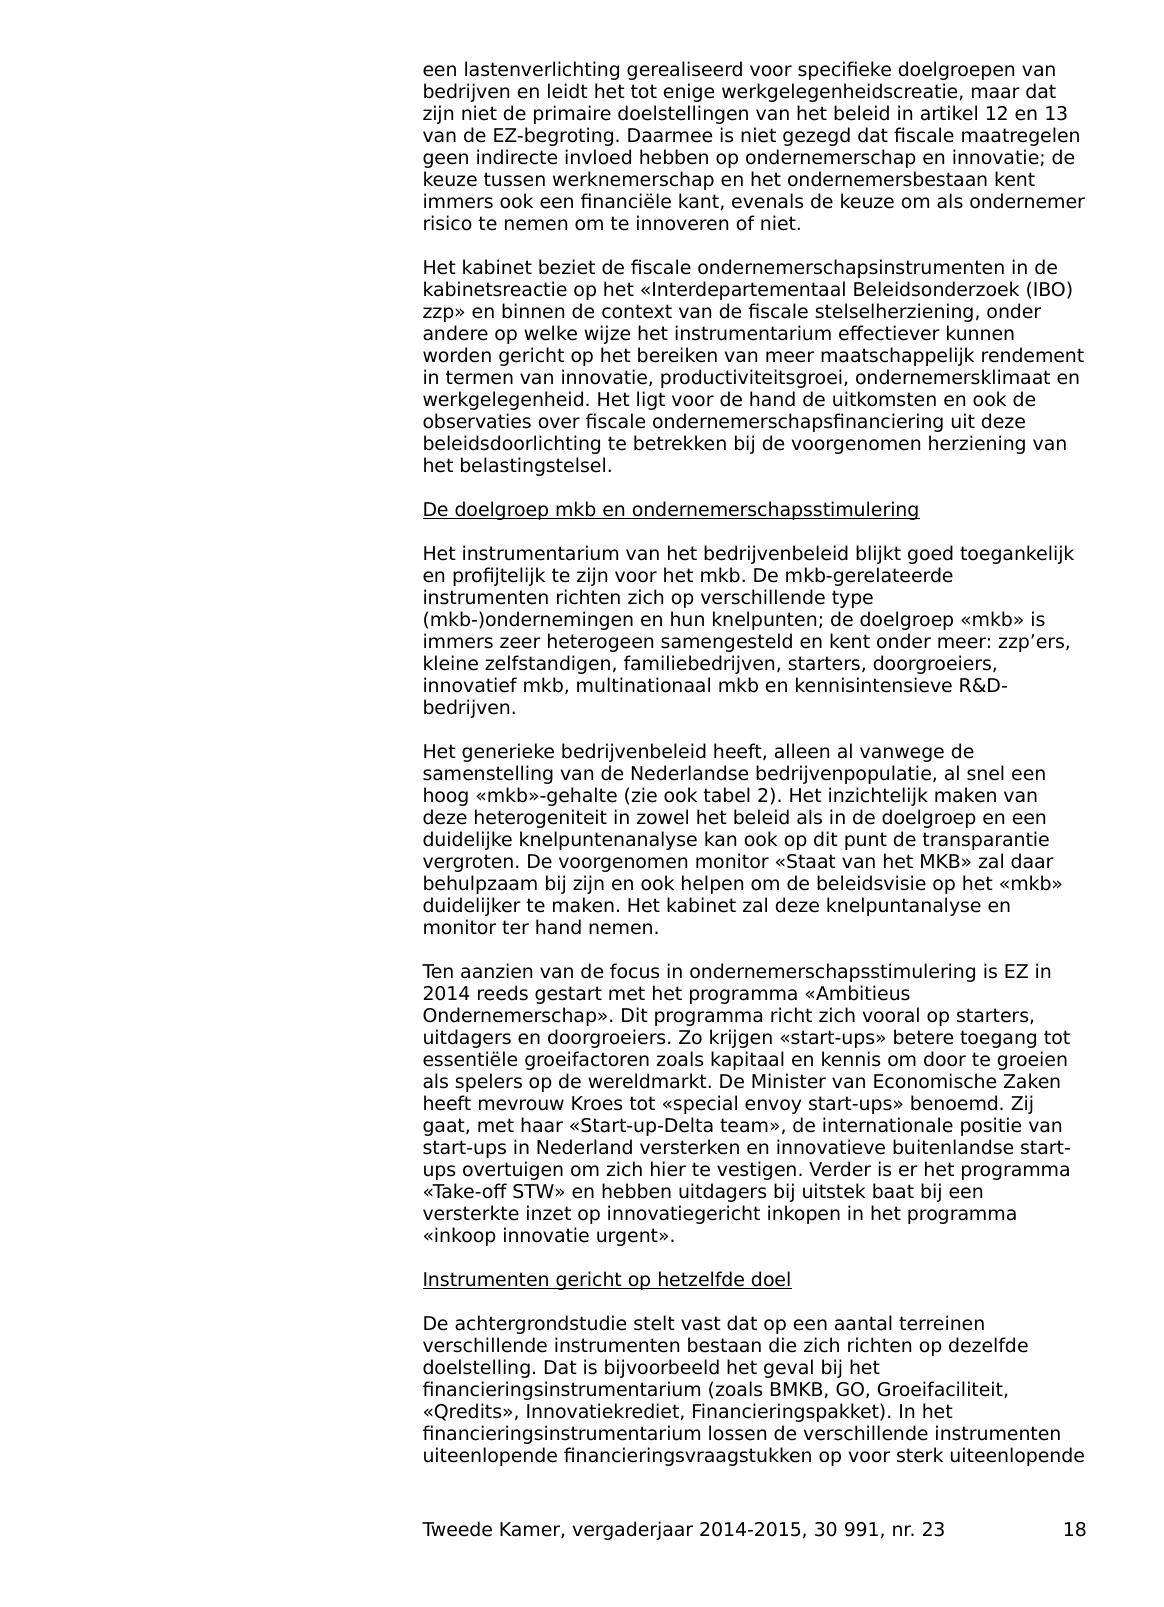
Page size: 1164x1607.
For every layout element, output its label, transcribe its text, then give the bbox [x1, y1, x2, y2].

text een lastenverlichting gerealiseerd voor specifieke doelgroepen van bedrijven en leidt het tot enige werkgelegenheidscreatie, maar dat zijn niet de primaire doelstellingen van het beleid in artikel 12 en 13 van de EZ-begroting. Daarmee is niet gezegd dat fiscale maatregelen geen indirecte invloed hebben op ondernemerschap en innovatie; de keuze tussen werknemerschap en het ondernemersbestaan kent immers ook een financiële kant, evenals de keuze om als ondernemer risico te nemen om te innoveren of niet. [422, 59, 1087, 235]
text De achtergrondstudie stelt vast dat op een aantal terreinen verschillende instrumenten bestaan die zich richten op dezelfde doelstelling. Dat is bijvoorbeeld het geval bij het financieringsinstrumentarium (zoals BMKB, GO, Groeifaciliteit, «Qredits», Innovatiekrediet, Financieringspakket). In het financieringsinstrumentarium lossen de verschillende instrumenten uiteenlopende financieringsvraagstukken op voor sterk uiteenlopende [422, 1313, 1087, 1467]
text Ten aanzien van de focus in ondernemerschapsstimulering is EZ in 2014 reeds gestart met het programma «Ambitieus Ondernemerschap». Dit programma richt zich vooral op starters, uitdagers en doorgroeiers. Zo krijgen «start-ups» betere toegang tot essentiële groeifactoren zoals kapitaal en kennis om door te groeien als spelers op de wereldmarkt. De Minister van Economische Zaken heeft mevrouw Kroes tot «special envoy start-ups» benoemd. Zij gaat, met haar «Start-up-Delta team», de internationale positie van start-ups in Nederland versterken en innovatieve buitenlandse start-ups overtuigen om zich hier te vestigen. Verder is er het programma «Take-off STW» en hebben uitdagers bij uitstek baat bij een versterkte inzet op innovatiegericht inkopen in het programma «inkoop innovatie urgent». [422, 961, 1087, 1247]
text Het instrumentarium van het bedrijvenbeleid blijkt goed toegankelijk en profijtelijk te zijn voor het mkb. De mkb-gerelateerde instrumenten richten zich op verschillende type (mkb-)ondernemingen en hun knelpunten; de doelgroep «mkb» is immers zeer heterogeen samengesteld en kent onder meer: zzp’ers, kleine zelfstandigen, familiebedrijven, starters, doorgroeiers, innovatief mkb, multinationaal mkb en kennisintensieve R&D-bedrijven. [422, 543, 1087, 719]
text Het generieke bedrijvenbeleid heeft, alleen al vanwege de samenstelling van de Nederlandse bedrijvenpopulatie, al snel een hoog «mkb»-gehalte (zie ook tabel 2). Het inzichtelijk maken van deze heterogeniteit in zowel het beleid als in de doelgroep en een duidelijke knelpuntenanalyse kan ook op dit punt de transparantie vergroten. De voorgenomen monitor «Staat van het MKB» zal daar behulpzaam bij zijn en ook helpen om de beleidsvisie op het «mkb» duidelijker te maken. Het kabinet zal deze knelpuntanalyse en monitor ter hand nemen. [422, 741, 1087, 939]
subtitle Instrumenten gericht op hetzelfde doel [422, 1269, 1087, 1291]
text Het kabinet beziet de fiscale ondernemerschapsinstrumenten in de kabinetsreactie op het «Interdepartementaal Beleidsonderzoek (IBO) zzp» en binnen de context van de fiscale stelselherziening, onder andere op welke wijze het instrumentarium effectiever kunnen worden gericht op het bereiken van meer maatschappelijk rendement in termen van innovatie, productiviteitsgroei, ondernemersklimaat en werkgelegenheid. Het ligt voor de hand de uitkomsten en ook de observaties over fiscale ondernemerschapsfinanciering uit deze beleidsdoorlichting te betrekken bij de voorgenomen herziening van het belastingstelsel. [422, 257, 1087, 477]
subtitle De doelgroep mkb en ondernemerschapsstimulering [422, 499, 1087, 521]
